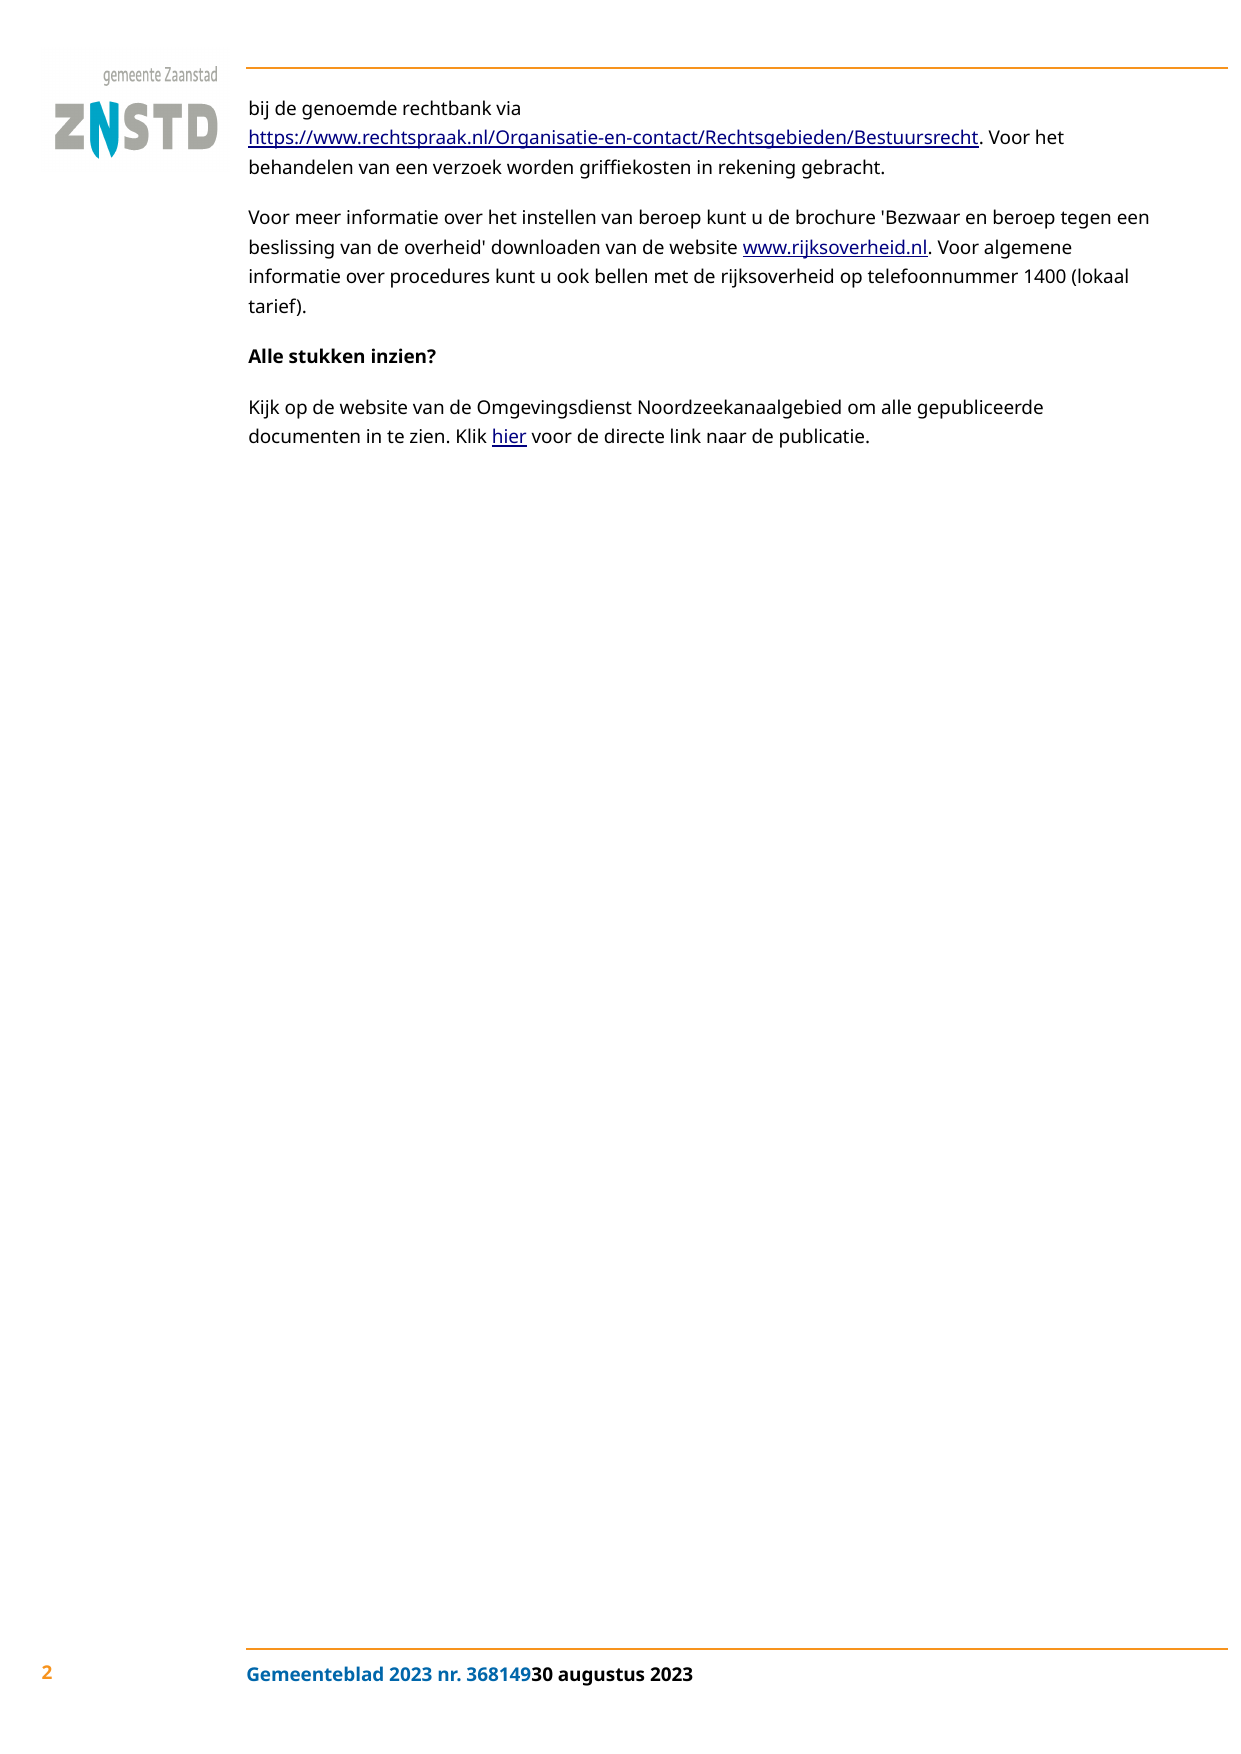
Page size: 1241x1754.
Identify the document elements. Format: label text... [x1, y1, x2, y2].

text Kijk op de website van de Omgevingsdienst Noordzeekanaalgebied om alle gepubliceerde documenten in te zien. Klik hier voor de directe link naar de publicatie. [248, 394, 1152, 449]
picture [41, 47, 231, 172]
text bij de genoemde rechtbank via https://www.rechtspraak.nl/Organisatie-en-contact/Rechtsgebieden/Bestuursrecht. Voor het behandelen van een verzoek worden griffiekosten in rekening gebracht. [248, 95, 1152, 180]
text Voor meer informatie over het instellen van beroep kunt u de brochure 'Bezwaar en beroep tegen een beslissing van de overheid' downloaden van de website www.rijksoverheid.nl. Voor algemene informatie over procedures kunt u ook bellen met de rijksoverheid op telefoonnummer 1400 (lokaal tarief). [248, 204, 1152, 319]
text Alle stukken inzien? [248, 343, 1152, 369]
